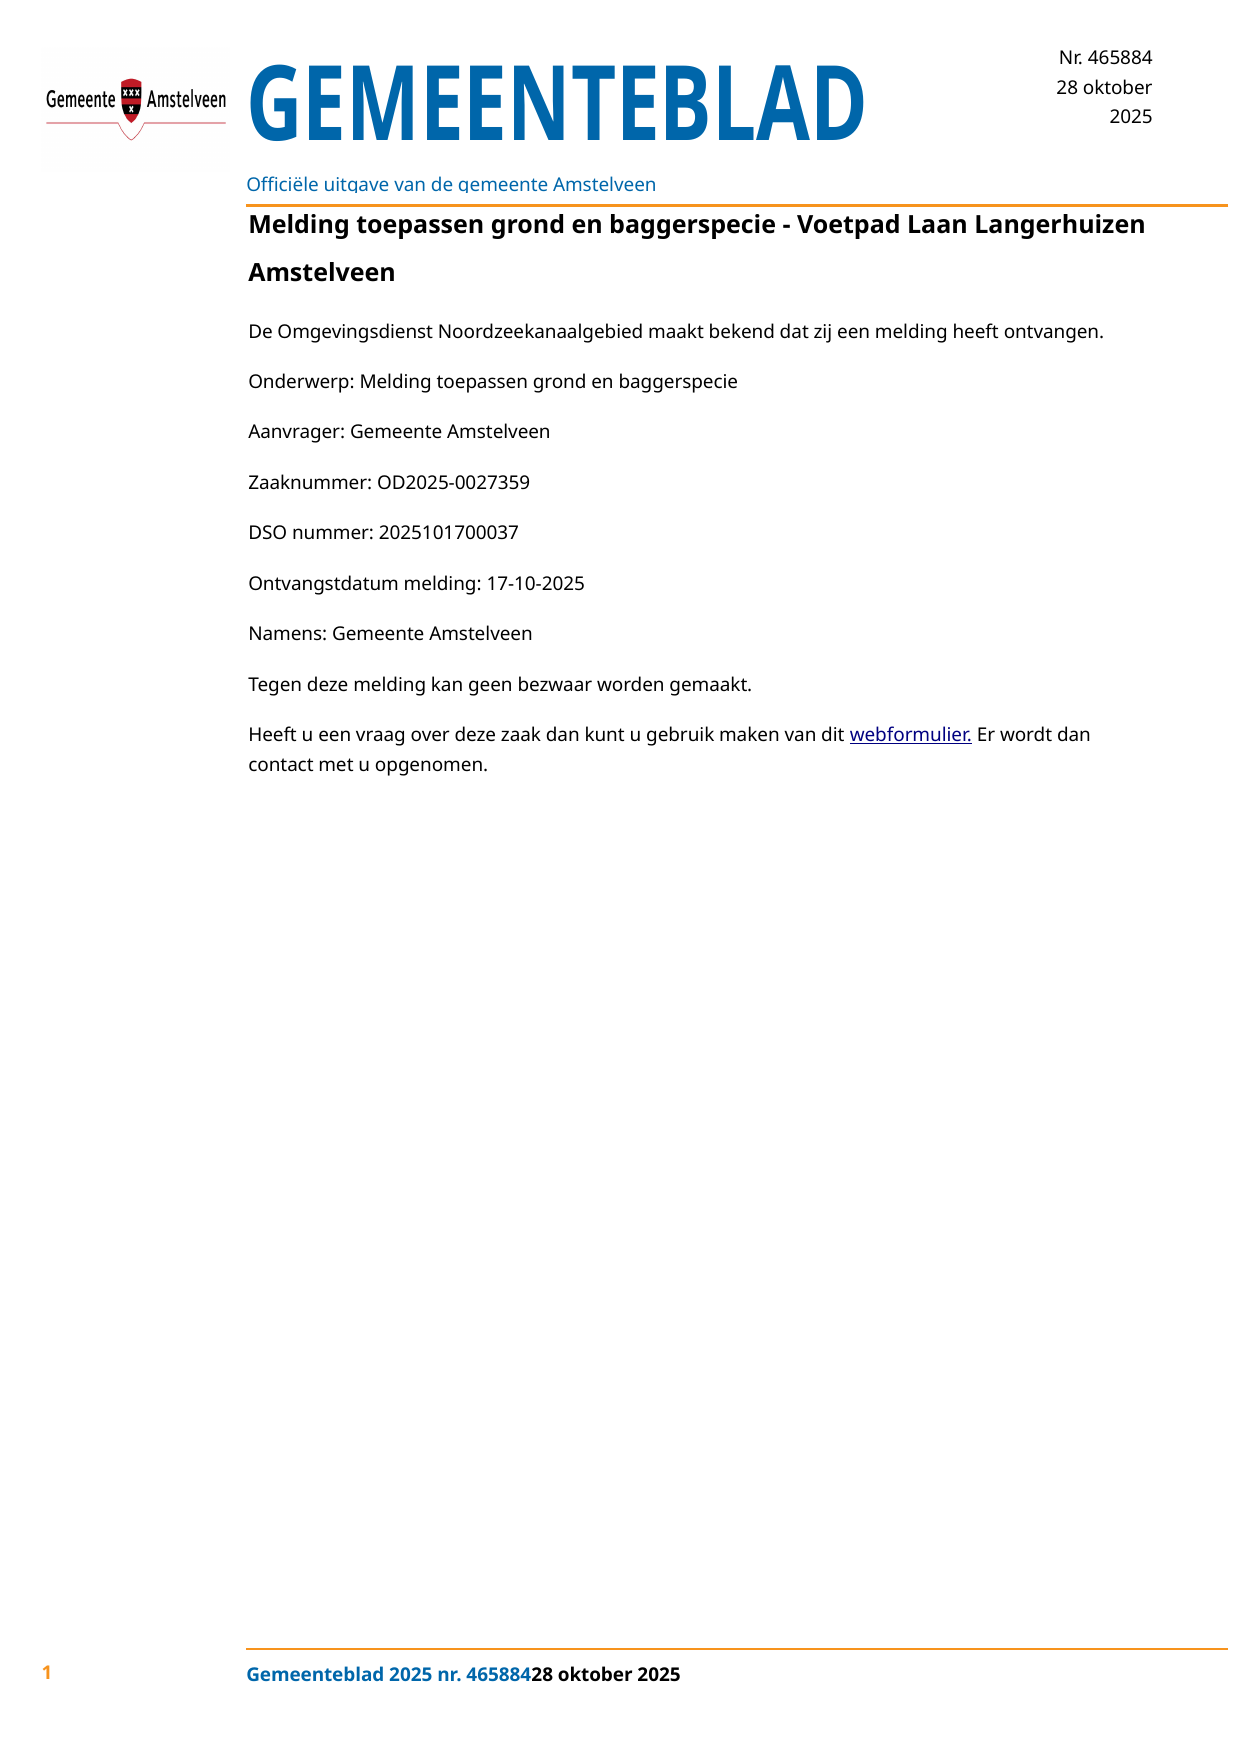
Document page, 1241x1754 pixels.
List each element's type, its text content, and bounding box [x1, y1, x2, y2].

picture [41, 47, 231, 172]
text DSO nummer: 2025101700037 [248, 519, 1152, 545]
text Heeft u een vraag over deze zaak dan kunt u gebruik maken van dit webformulier. Er wordt dan contact met u opgenomen. [248, 721, 1152, 777]
text Melding toepassen grond en baggerspecie - Voetpad Laan Langerhuizen Amstelveen [248, 207, 1152, 288]
text Zaaknummer: OD2025-0027359 [248, 469, 1152, 495]
text Onderwerp: Melding toepassen grond en baggerspecie [248, 368, 1152, 394]
text Aanvrager: Gemeente Amstelveen [248, 419, 1152, 444]
text Tegen deze melding kan geen bezwaar worden gemaakt. [248, 671, 1152, 697]
text Ontvangstdatum melding: 17-10-2025 [248, 570, 1152, 596]
text De Omgevingsdienst Noordzeekanaalgebied maakt bekend dat zij een melding heeft ontvangen. [248, 318, 1152, 344]
text Namens: Gemeente Amstelveen [248, 620, 1152, 646]
